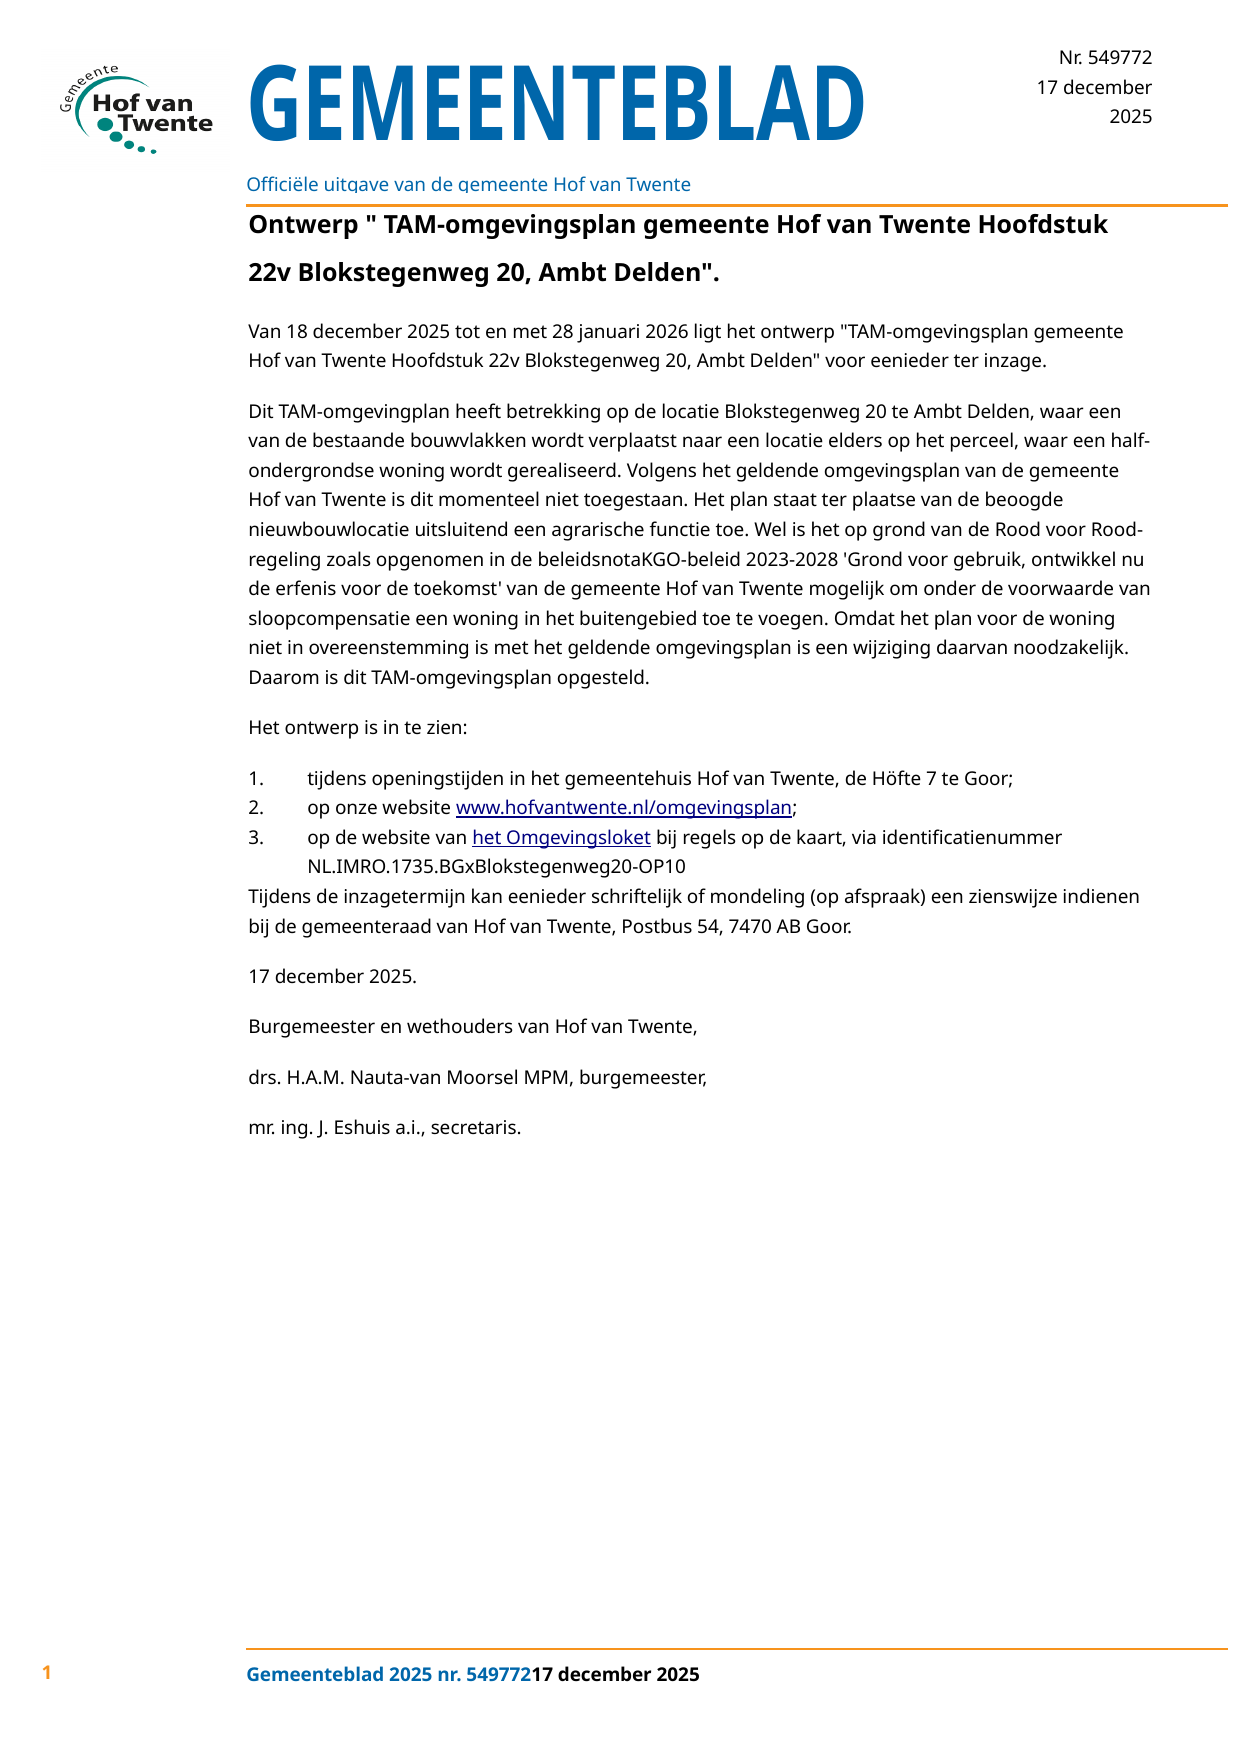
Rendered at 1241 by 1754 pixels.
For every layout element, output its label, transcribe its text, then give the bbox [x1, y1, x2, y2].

text Tijdens de inzagetermijn kan eenieder schriftelijk of mondeling (op afspraak) een zienswijze indienen bij de gemeenteraad van Hof van Twente, Postbus 54, 7470 AB Goor. [248, 883, 1152, 939]
text 17 december 2025. [248, 963, 1152, 989]
text Het ontwerp is in te zien: [248, 714, 1152, 740]
text Burgemeester en wethouders van Hof van Twente, [248, 1014, 1152, 1039]
picture [41, 47, 231, 172]
text Van 18 december 2025 tot en met 28 januari 2026 ligt het ontwerp "TAM-omgevingsplan gemeente Hof van Twente Hoofdstuk 22v Blokstegenweg 20, Ambt Delden" voor eenieder ter inzage. [248, 318, 1152, 373]
list op onze website www.hofvantwente.nl/omgevingsplan; [248, 794, 1152, 820]
list NL.IMRO.1735.BGxBlokstegenweg20-OP10 [248, 854, 1152, 879]
text mr. ing. J. Eshuis a.i., secretaris. [248, 1114, 1152, 1140]
text Dit TAM-omgevingplan heeft betrekking op de locatie Blokstegenweg 20 te Ambt Delden, waar een van de bestaande bouwvlakken wordt verplaatst naar een locatie elders op het perceel, waar een half-ondergrondse woning wordt gerealiseerd. Volgens het geldende omgevingsplan van de gemeente Hof van Twente is dit momenteel niet toegestaan. Het plan staat ter plaatse van de beoogde nieuwbouwlocatie uitsluitend een agrarische functie toe. Wel is het op grond van de Rood voor Rood-regeling zoals opgenomen in de beleidsnotaKGO-beleid 2023-2028 'Grond voor gebruik, ontwikkel nu de erfenis voor de toekomst' van de gemeente Hof van Twente mogelijk om onder de voorwaarde van sloopcompensatie een woning in het buitengebied toe te voegen. Omdat het plan voor de woning niet in overeenstemming is met het geldende omgevingsplan is een wijziging daarvan noodzakelijk. Daarom is dit TAM-omgevingsplan opgesteld. [248, 398, 1152, 690]
text drs. H.A.M. Nauta-van Moorsel MPM, burgemeester, [248, 1064, 1152, 1090]
list tijdens openingstijden in het gemeentehuis Hof van Twente, de Höfte 7 te Goor; [248, 765, 1152, 791]
list op de website van het Omgevingsloket bij regels op de kaart, via identificatienummer [248, 824, 1152, 850]
text Ontwerp " TAM-omgevingsplan gemeente Hof van Twente Hoofdstuk 22v Blokstegenweg 20, Ambt Delden". [248, 207, 1152, 288]
